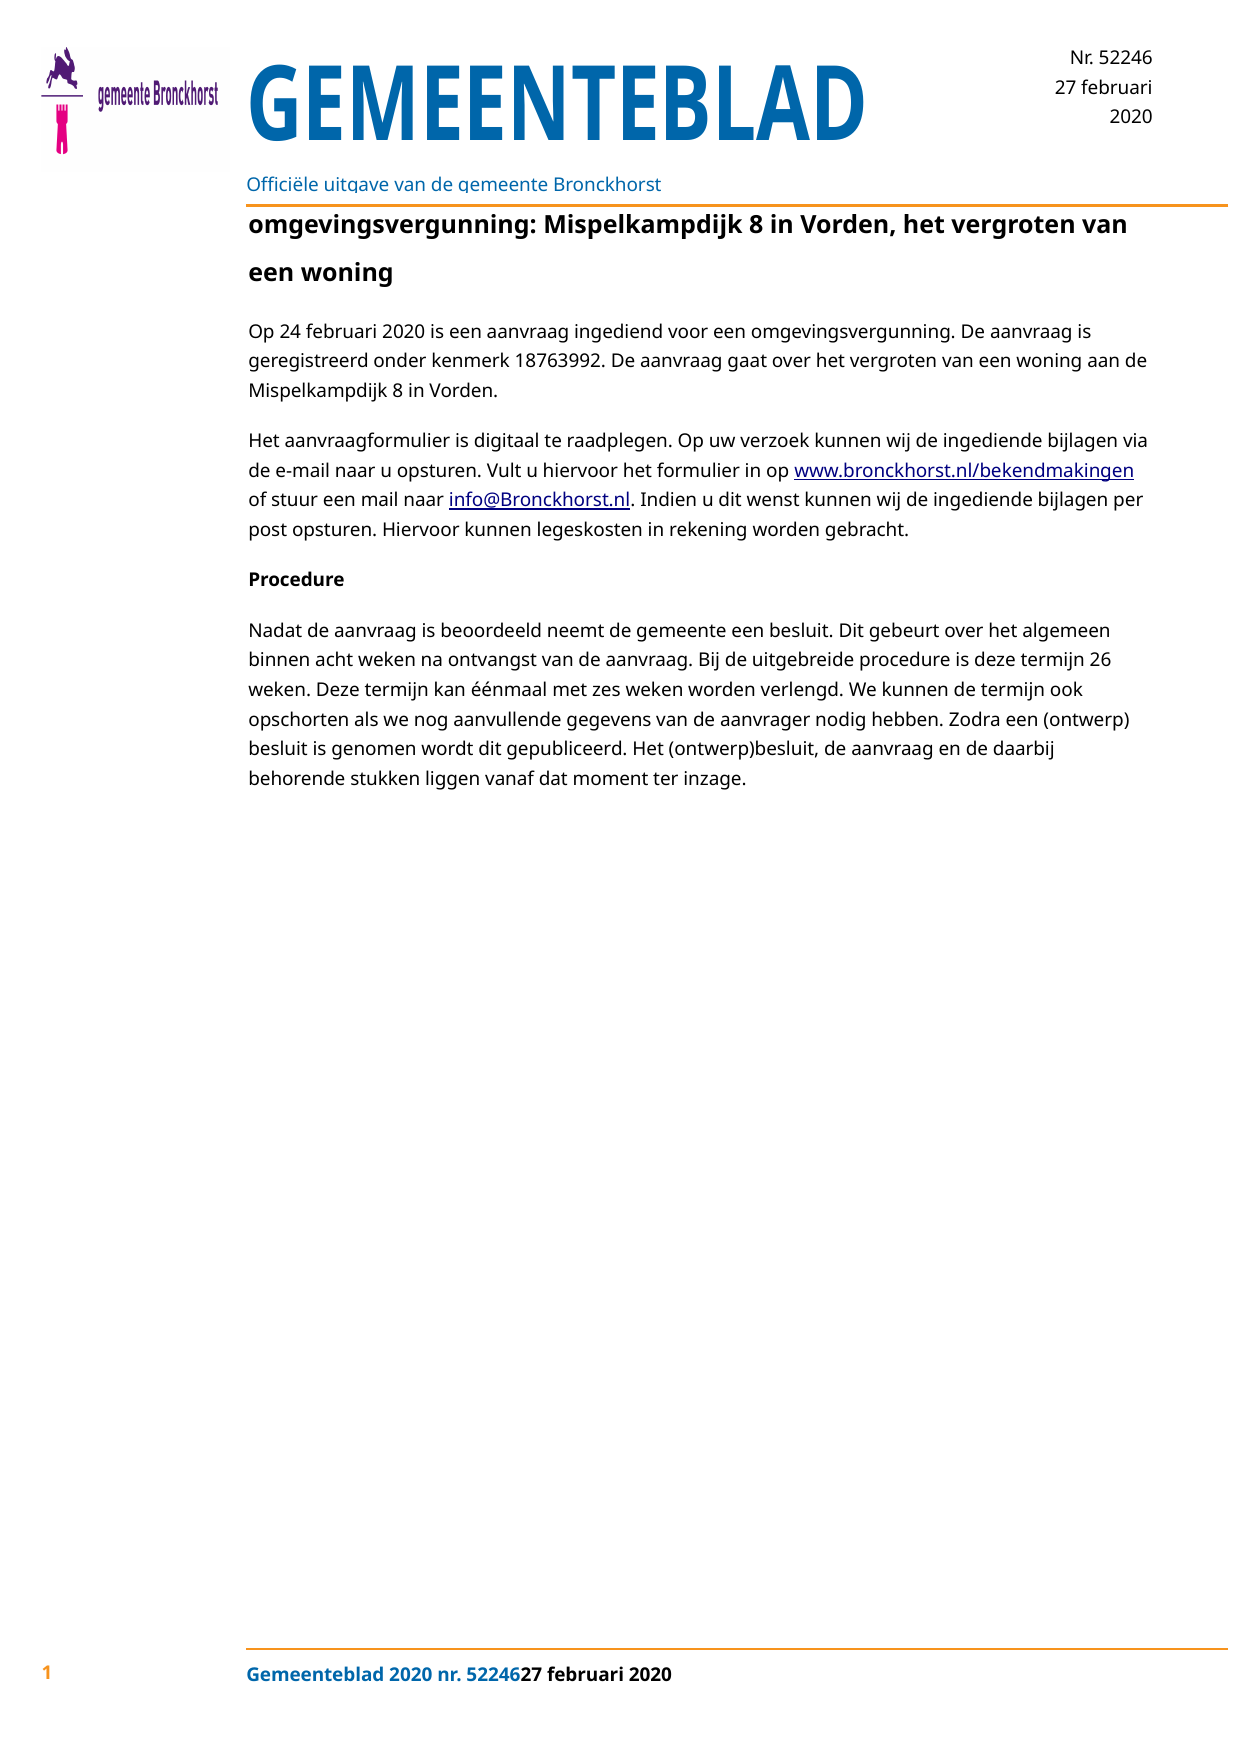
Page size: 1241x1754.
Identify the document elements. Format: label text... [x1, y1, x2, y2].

text Het aanvraagformulier is digitaal te raadplegen. Op uw verzoek kunnen wij de ingediende bijlagen via de e-mail naar u opsturen. Vult u hiervoor het formulier in op www.bronckhorst.nl/bekendmakingen of stuur een mail naar info@Bronckhorst.nl. Indien u dit wenst kunnen wij de ingediende bijlagen per post opsturen. Hiervoor kunnen legeskosten in rekening worden gebracht. [248, 427, 1152, 542]
text omgevingsvergunning: Mispelkampdijk 8 in Vorden, het vergroten van een woning [248, 207, 1152, 288]
text Nadat de aanvraag is beoordeeld neemt de gemeente een besluit. Dit gebeurt over het algemeen binnen acht weken na ontvangst van de aanvraag. Bij de uitgebreide procedure is deze termijn 26 weken. Deze termijn kan éénmaal met zes weken worden verlengd. We kunnen de termijn ook opschorten als we nog aanvullende gegevens van de aanvrager nodig hebben. Zodra een (ontwerp) besluit is genomen wordt dit gepubliceerd. Het (ontwerp)besluit, de aanvraag en de daarbij behorende stukken liggen vanaf dat moment ter inzage. [248, 617, 1152, 791]
text Op 24 februari 2020 is een aanvraag ingediend voor een omgevingsvergunning. De aanvraag is geregistreerd onder kenmerk 18763992. De aanvraag gaat over het vergroten van een woning aan de Mispelkampdijk 8 in Vorden. [248, 318, 1152, 403]
text Procedure [248, 567, 1152, 592]
picture [41, 47, 231, 172]
